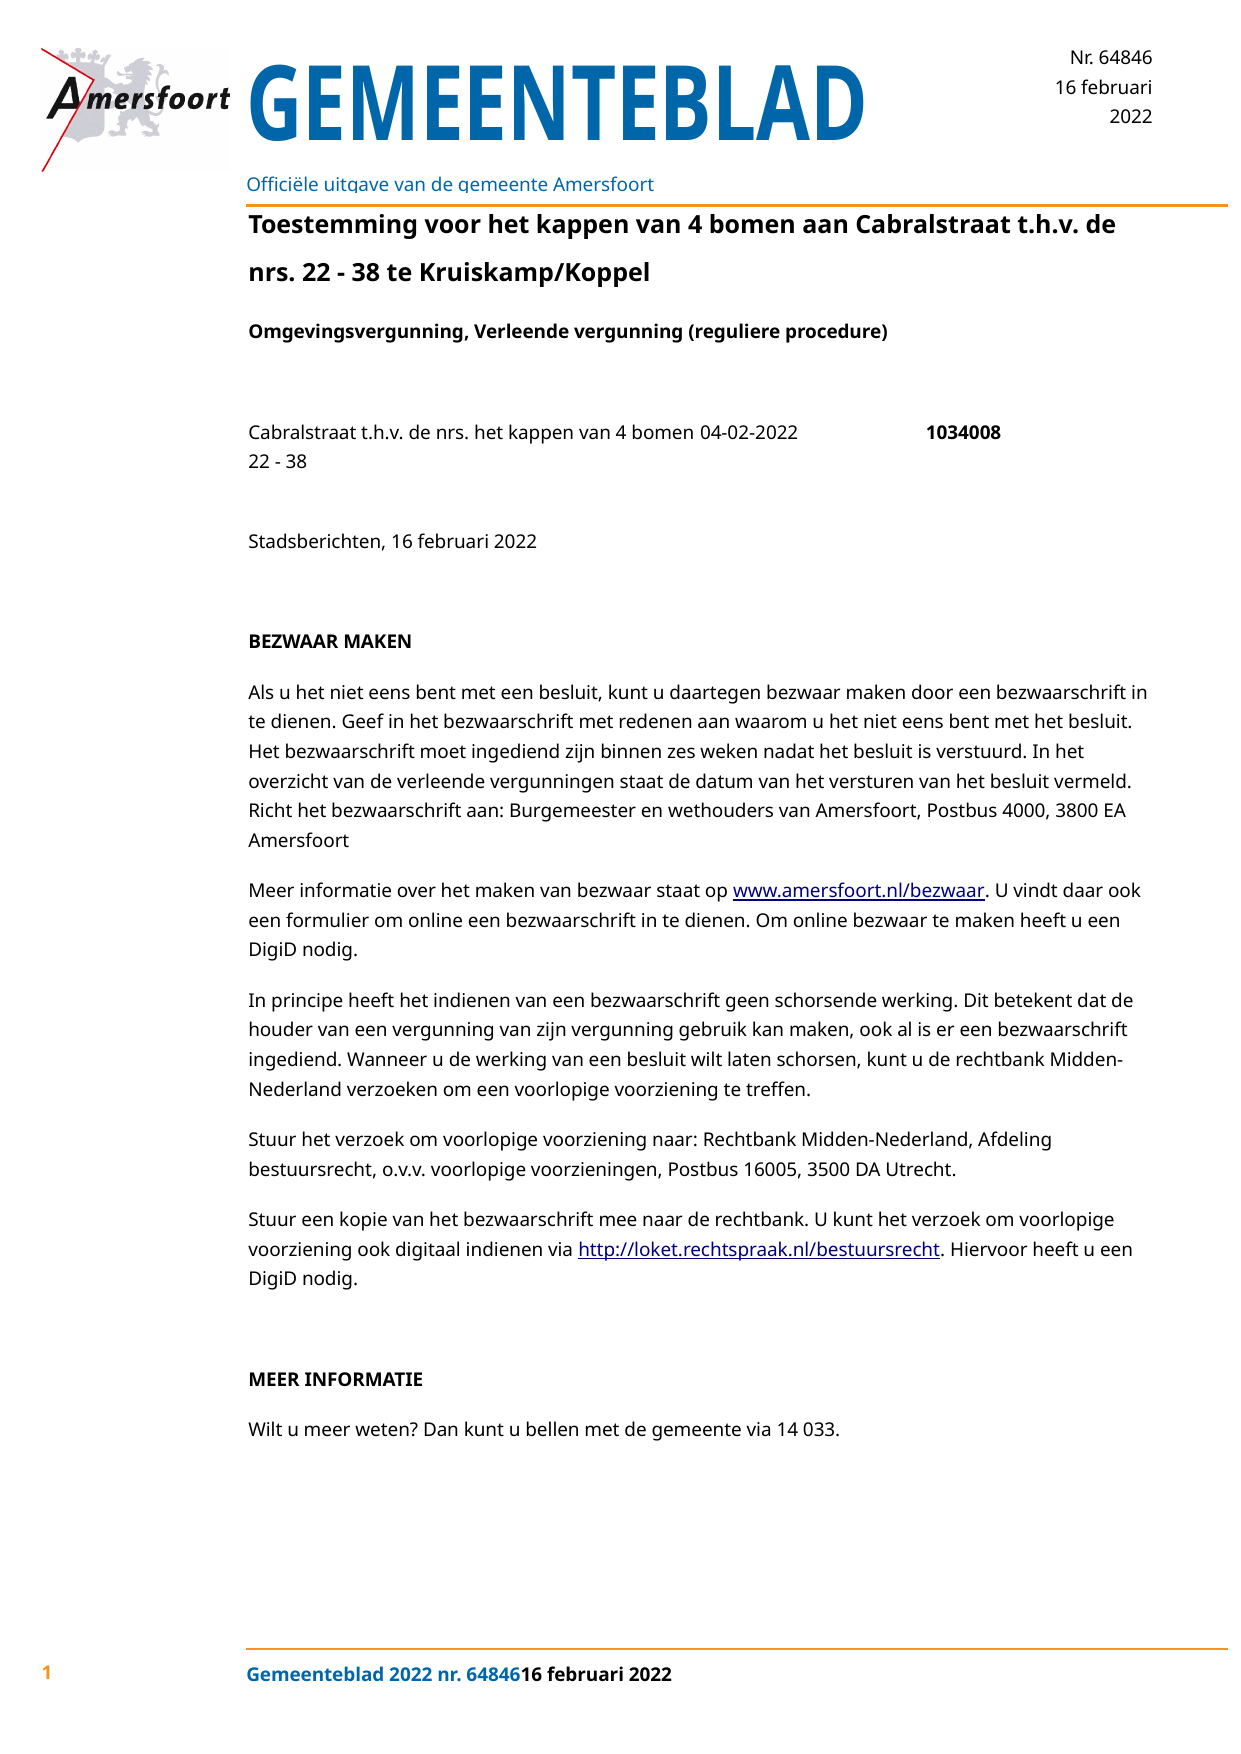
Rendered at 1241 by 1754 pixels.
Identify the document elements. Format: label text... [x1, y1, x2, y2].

text Omgevingsvergunning, Verleende vergunning (reguliere procedure) [248, 318, 1152, 344]
picture [41, 47, 231, 172]
text MEER INFORMATIE [248, 1366, 1152, 1392]
table_header het kappen van 4 bomen [474, 419, 700, 474]
table_header Cabralstraat t.h.v. de nrs. 22 - 38 [248, 419, 474, 474]
text Stadsberichten, 16 februari 2022 [248, 528, 1152, 553]
text Stuur een kopie van het bezwaarschrift mee naar de rechtbank. U kunt het verzoek om voorlopige voorziening ook digitaal indienen via http://loket.rechtspraak.nl/bestuursrecht. Hiervoor heeft u een DigiD nodig. [248, 1206, 1152, 1291]
text Stuur het verzoek om voorlopige voorziening naar: Rechtbank Midden-Nederland, Afdeling bestuursrecht, o.v.v. voorlopige voorzieningen, Postbus 16005, 3500 DA Utrecht. [248, 1126, 1152, 1181]
text Toestemming voor het kappen van 4 bomen aan Cabralstraat t.h.v. de nrs. 22 - 38 te Kruiskamp/Koppel [248, 207, 1152, 288]
table_header 04-02-2022 [700, 419, 926, 474]
text In principe heeft het indienen van een bezwaarschrift geen schorsende werking. Dit betekent dat de houder van een vergunning van zijn vergunning gebruik kan maken, ook al is er een bezwaarschrift ingediend. Wanneer u de werking van een besluit wilt laten schorsen, kunt u de rechtbank Midden-Nederland verzoeken om een voorlopige voorziening te treffen. [248, 987, 1152, 1101]
text Als u het niet eens bent met een besluit, kunt u daartegen bezwaar maken door een bezwaarschrift in te dienen. Geef in het bezwaarschrift met redenen aan waarom u het niet eens bent met het besluit. Het bezwaarschrift moet ingediend zijn binnen zes weken nadat het besluit is verstuurd. In het overzicht van de verleende vergunningen staat de datum van het versturen van het besluit vermeld. Richt het bezwaarschrift aan: Burgemeester en wethouders van Amersfoort, Postbus 4000, 3800 EA Amersfoort [248, 679, 1152, 853]
text Wilt u meer weten? Dan kunt u bellen met de gemeente via 14 033. [248, 1417, 1152, 1442]
table_header 1034008 [926, 419, 1152, 474]
text Meer informatie over het maken van bezwaar staat op www.amersfoort.nl/bezwaar. U vindt daar ook een formulier om online een bezwaarschrift in te dienen. Om online bezwaar te maken heeft u een DigiD nodig. [248, 877, 1152, 962]
text BEZWAAR MAKEN [248, 629, 1152, 654]
